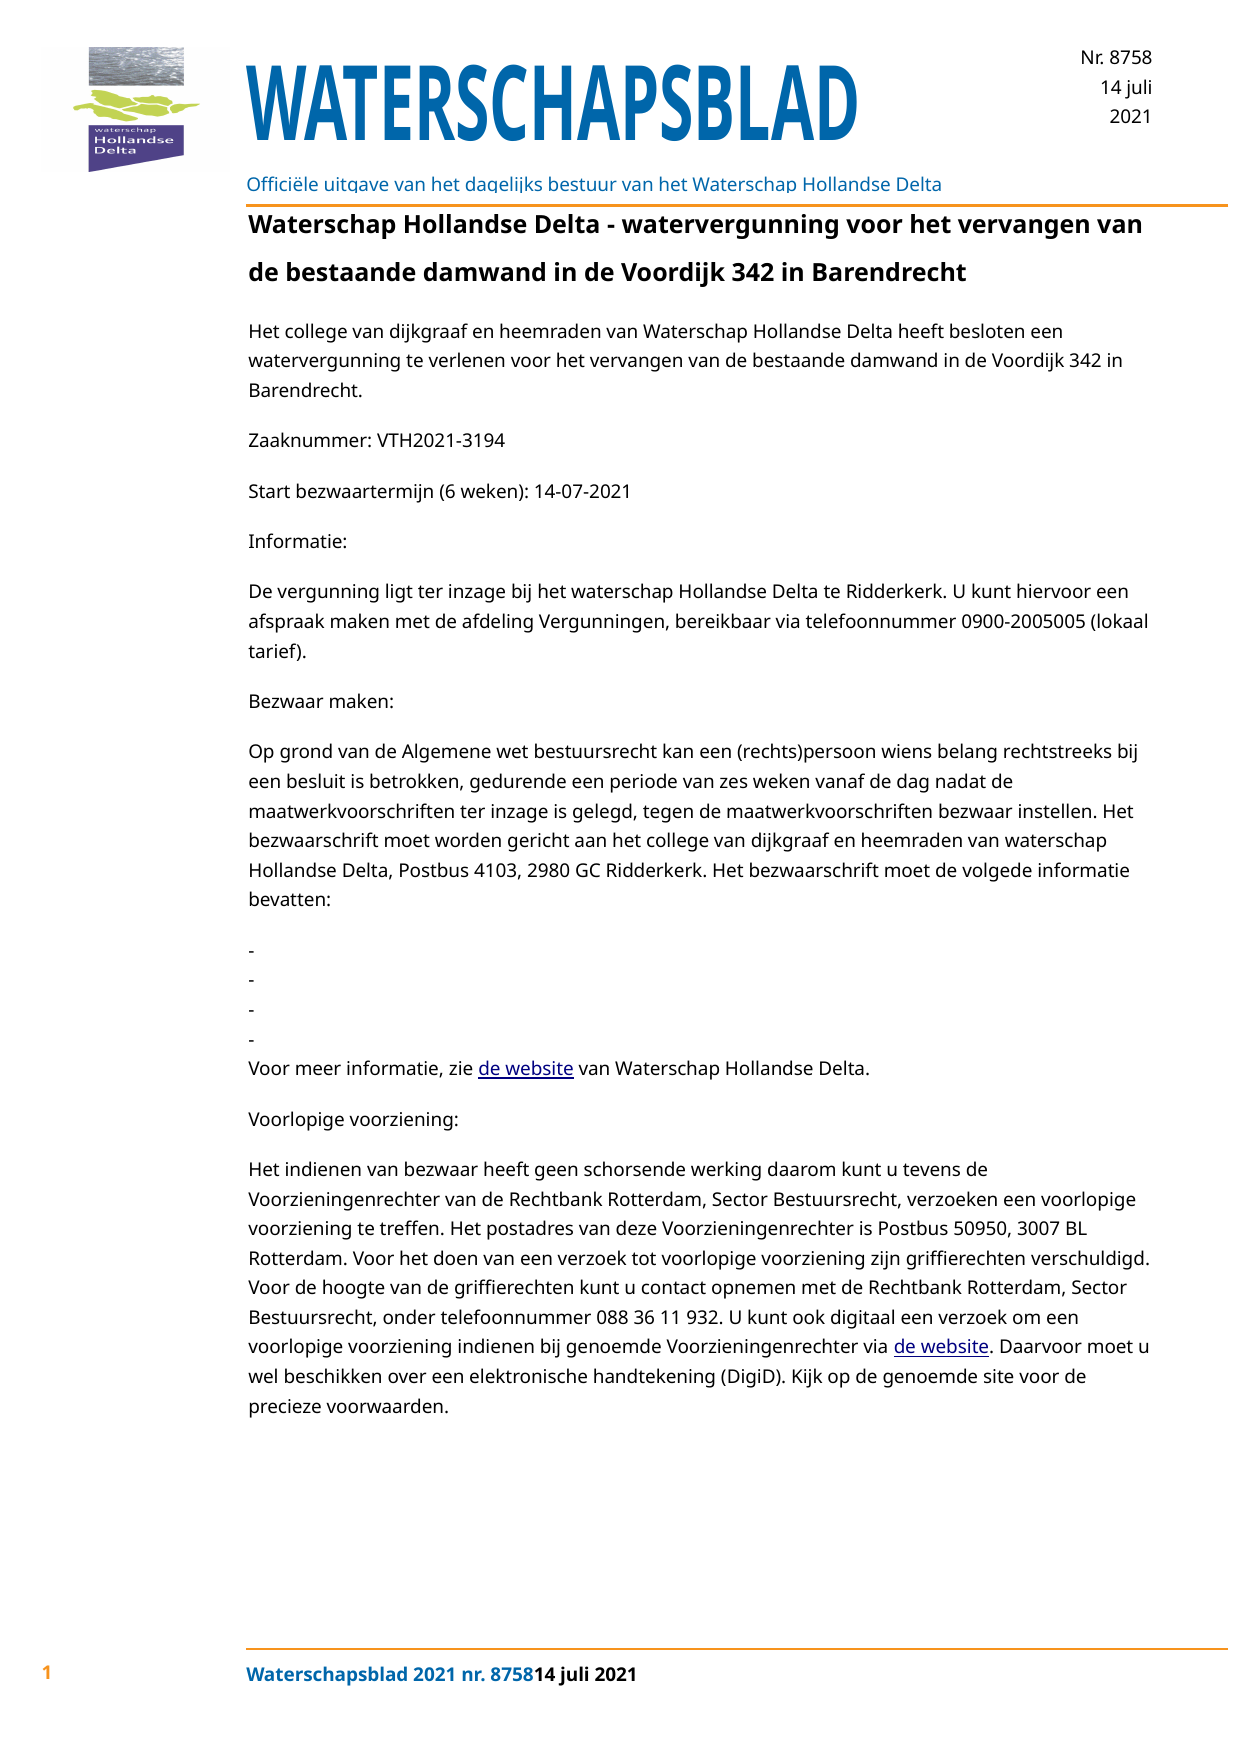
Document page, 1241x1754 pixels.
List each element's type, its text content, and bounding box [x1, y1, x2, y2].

text Op grond van de Algemene wet bestuursrecht kan een (rechts)persoon wiens belang rechtstreeks bij een besluit is betrokken, gedurende een periode van zes weken vanaf de dag nadat de maatwerkvoorschriften ter inzage is gelegd, tegen de maatwerkvoorschriften bezwaar instellen. Het bezwaarschrift moet worden gericht aan het college van dijkgraaf en heemraden van waterschap Hollandse Delta, Postbus 4103, 2980 GC Ridderkerk. Het bezwaarschrift moet de volgede informatie bevatten: [248, 739, 1152, 912]
text De vergunning ligt ter inzage bij het waterschap Hollandse Delta te Ridderkerk. U kunt hiervoor een afspraak maken met de afdeling Vergunningen, bereikbaar via telefoonnummer 0900-2005005 (lokaal tarief). [248, 579, 1152, 664]
text Voor meer informatie, zie de website van Waterschap Hollandse Delta. [248, 1055, 1152, 1081]
text Start bezwaartermijn (6 weken): 14-07-2021 [248, 478, 1152, 504]
picture [41, 47, 231, 172]
text Bezwaar maken: [248, 688, 1152, 714]
text Het college van dijkgraaf en heemraden van Waterschap Hollandse Delta heeft besloten een watervergunning te verlenen voor het vervangen van de bestaande damwand in de Voordijk 342 in Barendrecht. [248, 318, 1152, 403]
text Informatie: [248, 528, 1152, 554]
text Waterschap Hollandse Delta - watervergunning voor het vervangen van de bestaande damwand in de Voordijk 342 in Barendrecht [248, 207, 1152, 288]
text Voorlopige voorziening: [248, 1106, 1152, 1132]
text Het indienen van bezwaar heeft geen schorsende werking daarom kunt u tevens de Voorzieningenrechter van de Rechtbank Rotterdam, Sector Bestuursrecht, verzoeken een voorlopige voorziening te treffen. Het postadres van deze Voorzieningenrechter is Postbus 50950, 3007 BL Rotterdam. Voor het doen van een verzoek tot voorlopige voorziening zijn griffierechten verschuldigd. Voor de hoogte van de griffierechten kunt u contact opnemen met de Rechtbank Rotterdam, Sector Bestuursrecht, onder telefoonnummer 088 36 11 932. U kunt ook digitaal een verzoek om een voorlopige voorziening indienen bij genoemde Voorzieningenrechter via de website. Daarvoor moet u wel beschikken over een elektronische handtekening (DigiD). Kijk op de genoemde site voor de precieze voorwaarden. [248, 1156, 1152, 1419]
text Zaaknummer: VTH2021-3194 [248, 427, 1152, 453]
